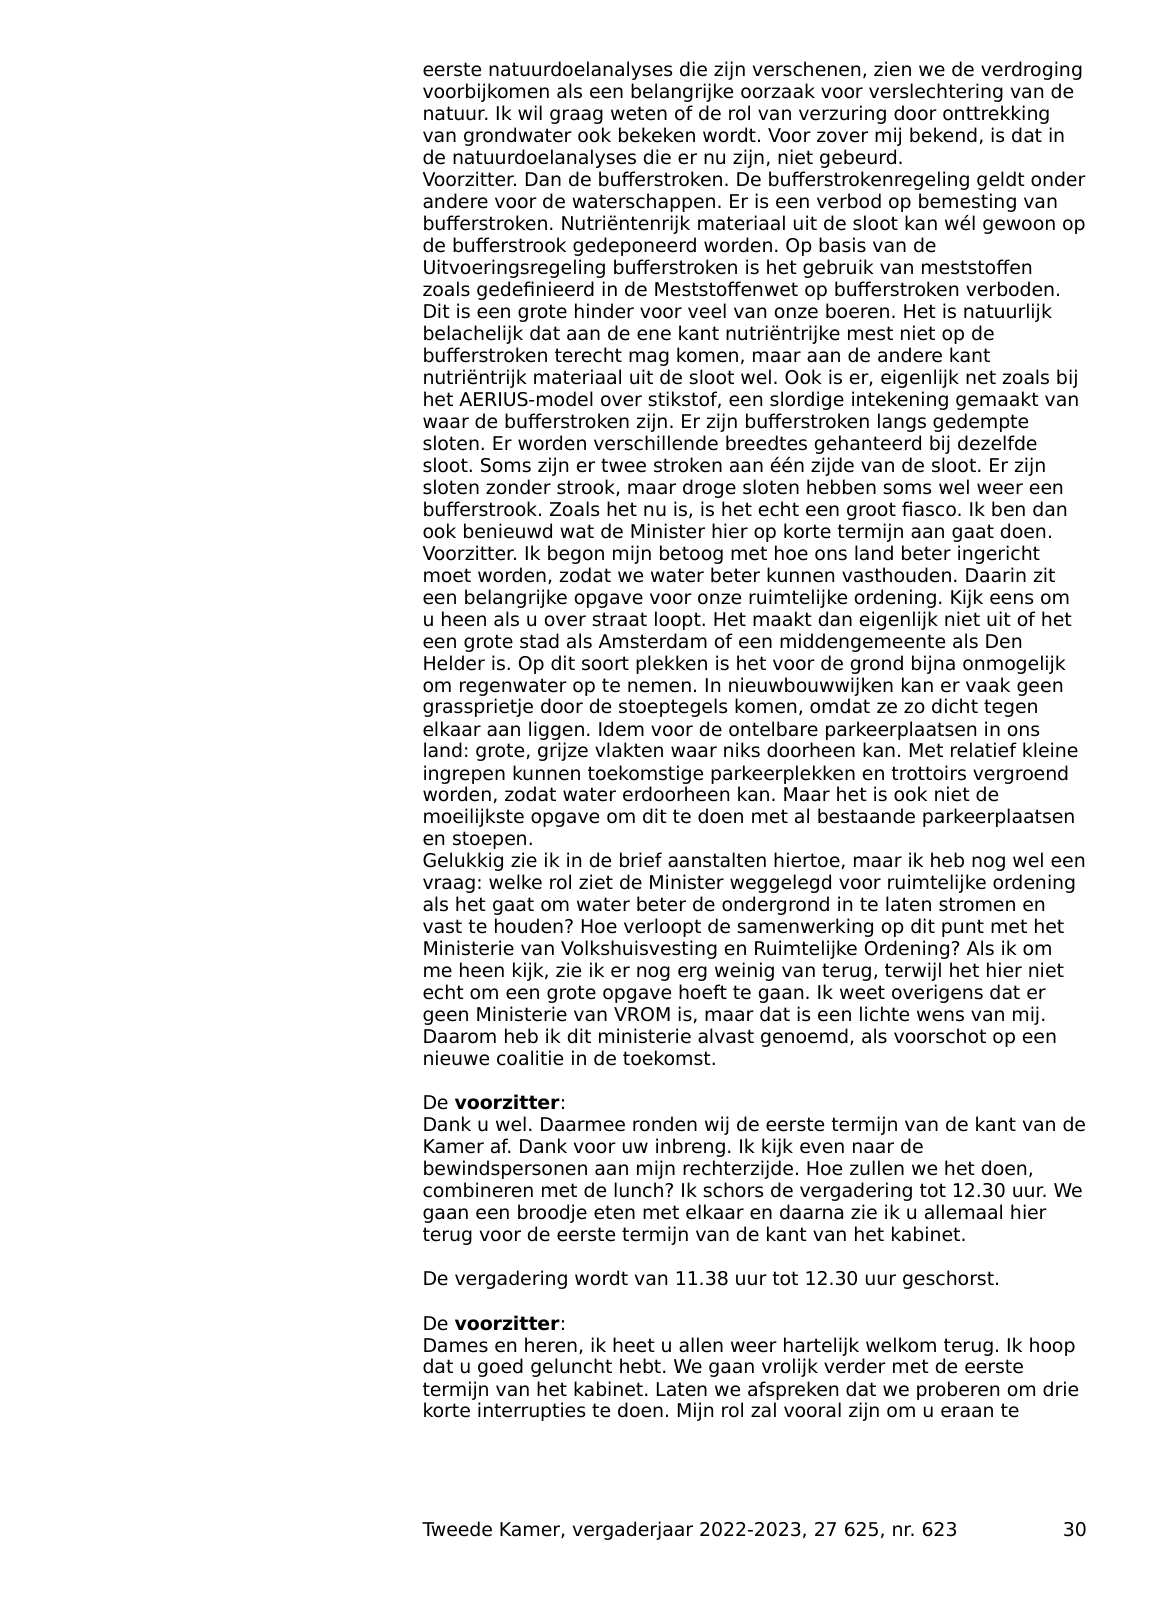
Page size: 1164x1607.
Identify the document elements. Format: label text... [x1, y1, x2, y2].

text Dames en heren, ik heet u allen weer hartelijk welkom terug. Ik hoop dat u goed geluncht hebt. We gaan vrolijk verder met de eerste termijn van het kabinet. Laten we afspreken dat we proberen om drie korte interrupties te doen. Mijn rol zal vooral zijn om u eraan te [422, 1334, 1087, 1422]
text De vergadering wordt van 11.38 uur tot 12.30 uur geschorst. [422, 1268, 1087, 1290]
text Voorzitter. Ik begon mijn betoog met hoe ons land beter ingericht moet worden, zodat we water beter kunnen vasthouden. Daarin zit een belangrijke opgave voor onze ruimtelijke ordening. Kijk eens om u heen als u over straat loopt. Het maakt dan eigenlijk niet uit of het een grote stad als Amsterdam of een middengemeente als Den Helder is. Op dit soort plekken is het voor de grond bijna onmogelijk om regenwater op te nemen. In nieuwbouwwijken kan er vaak geen grassprietje door de stoeptegels komen, omdat ze zo dicht tegen elkaar aan liggen. Idem voor de ontelbare parkeerplaatsen in ons land: grote, grijze vlakten waar niks doorheen kan. Met relatief kleine ingrepen kunnen toekomstige parkeerplekken en trottoirs vergroend worden, zodat water erdoorheen kan. Maar het is ook niet de moeilijkste opgave om dit te doen met al bestaande parkeerplaatsen en stoepen. [422, 543, 1087, 850]
text De voorzitter: [422, 1092, 1087, 1114]
text Voorzitter. Dan de bufferstroken. De bufferstrokenregeling geldt onder andere voor de waterschappen. Er is een verbod op bemesting van bufferstroken. Nutriëntenrijk materiaal uit de sloot kan wél gewoon op de bufferstrook gedeponeerd worden. Op basis van de Uitvoeringsregeling bufferstroken is het gebruik van meststoffen zoals gedefinieerd in de Meststoffenwet op bufferstroken verboden. Dit is een grote hinder voor veel van onze boeren. Het is natuurlijk belachelijk dat aan de ene kant nutriëntrijke mest niet op de bufferstroken terecht mag komen, maar aan de andere kant nutriëntrijk materiaal uit de sloot wel. Ook is er, eigenlijk net zoals bij het AERIUS-model over stikstof, een slordige intekening gemaakt van waar de bufferstroken zijn. Er zijn bufferstroken langs gedempte sloten. Er worden verschillende breedtes gehanteerd bij dezelfde sloot. Soms zijn er twee stroken aan één zijde van de sloot. Er zijn sloten zonder strook, maar droge sloten hebben soms wel weer een bufferstrook. Zoals het nu is, is het echt een groot fiasco. Ik ben dan ook benieuwd wat de Minister hier op korte termijn aan gaat doen. [422, 169, 1087, 543]
text Dank u wel. Daarmee ronden wij de eerste termijn van de kant van de Kamer af. Dank voor uw inbreng. Ik kijk even naar de bewindspersonen aan mijn rechterzijde. Hoe zullen we het doen, combineren met de lunch? Ik schors de vergadering tot 12.30 uur. We gaan een broodje eten met elkaar en daarna zie ik u allemaal hier terug voor de eerste termijn van de kant van het kabinet. [422, 1114, 1087, 1246]
text De voorzitter: [422, 1312, 1087, 1334]
text eerste natuurdoelanalyses die zijn verschenen, zien we de verdroging voorbijkomen als een belangrijke oorzaak voor verslechtering van de natuur. Ik wil graag weten of de rol van verzuring door onttrekking van grondwater ook bekeken wordt. Voor zover mij bekend, is dat in de natuurdoelanalyses die er nu zijn, niet gebeurd. [422, 59, 1087, 169]
text Gelukkig zie ik in de brief aanstalten hiertoe, maar ik heb nog wel een vraag: welke rol ziet de Minister weggelegd voor ruimtelijke ordening als het gaat om water beter de ondergrond in te laten stromen en vast te houden? Hoe verloopt de samenwerking op dit punt met het Ministerie van Volkshuisvesting en Ruimtelijke Ordening? Als ik om me heen kijk, zie ik er nog erg weinig van terug, terwijl het hier niet echt om een grote opgave hoeft te gaan. Ik weet overigens dat er geen Ministerie van VROM is, maar dat is een lichte wens van mij. Daarom heb ik dit ministerie alvast genoemd, als voorschot op een nieuwe coalitie in de toekomst. [422, 850, 1087, 1070]
